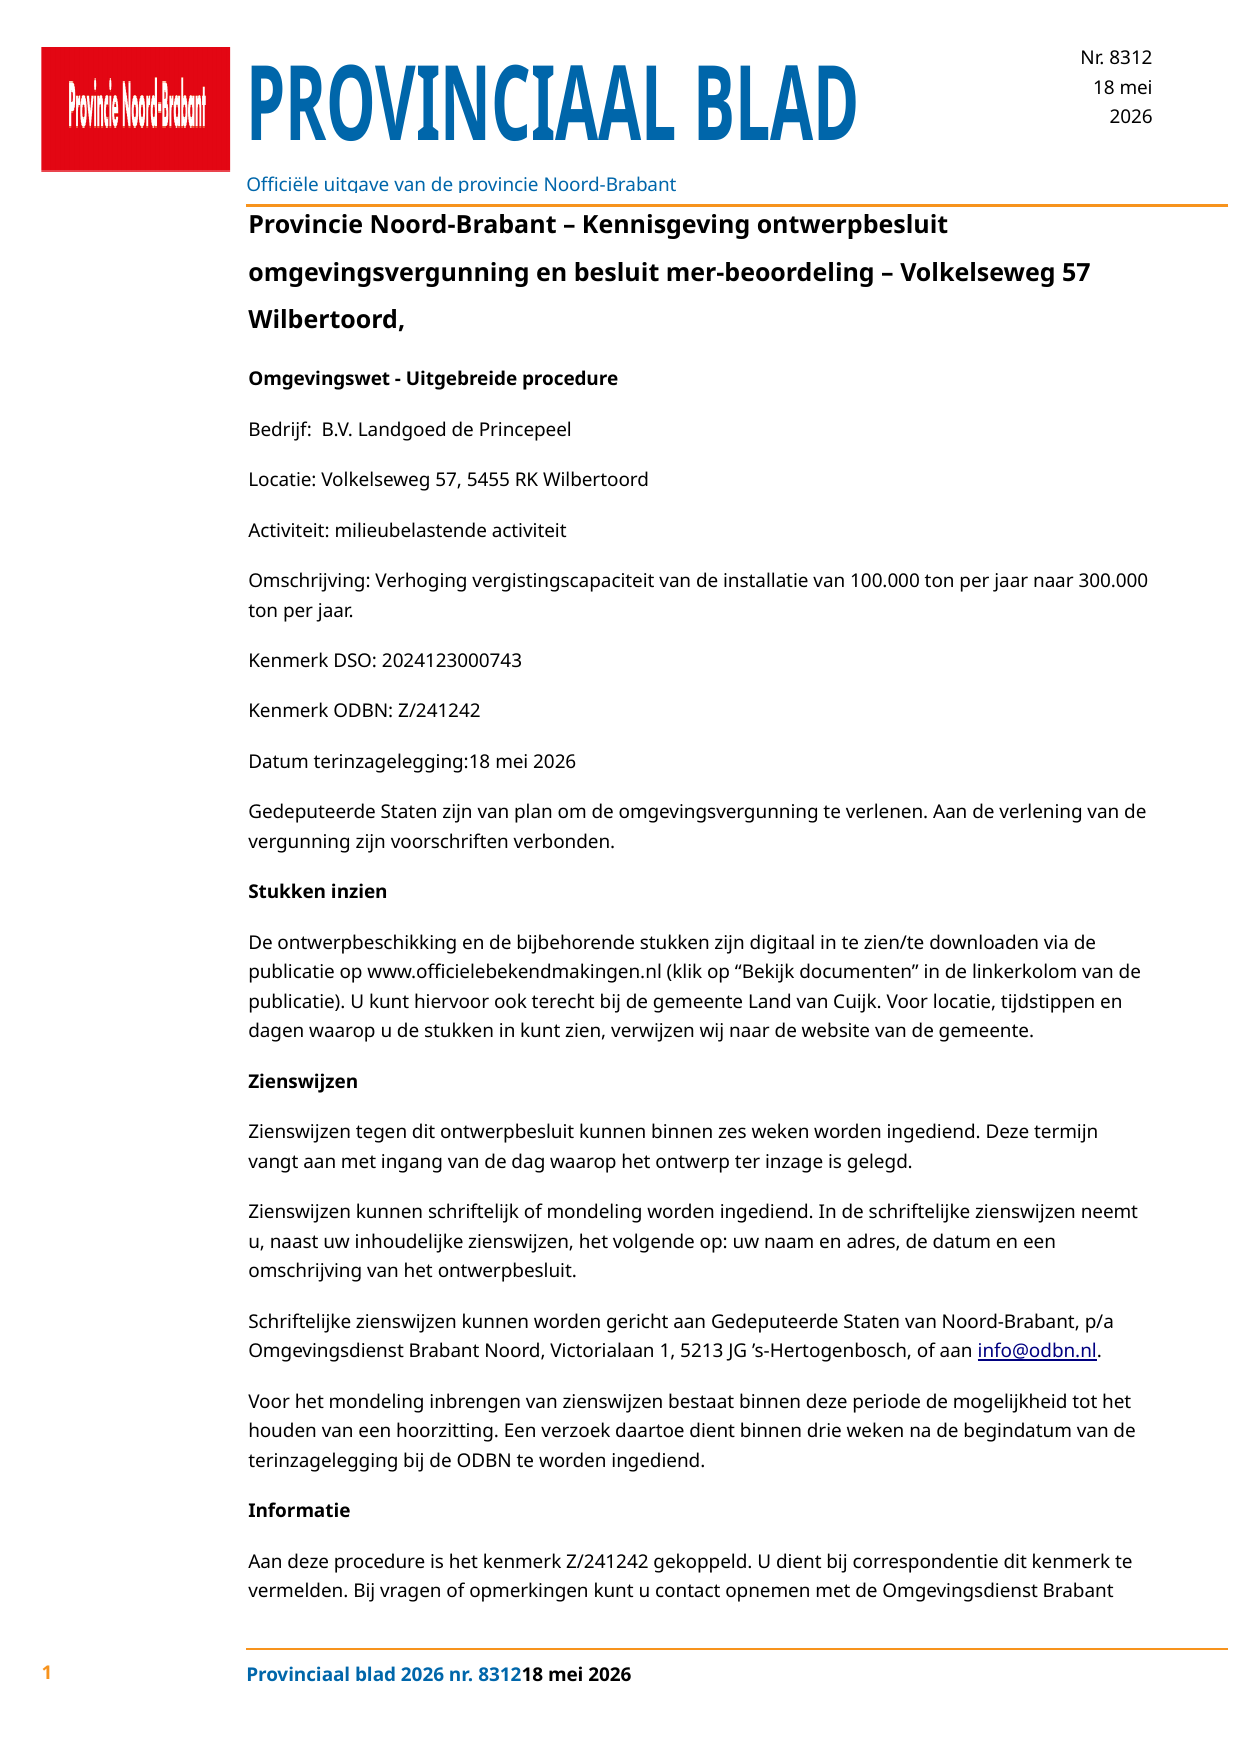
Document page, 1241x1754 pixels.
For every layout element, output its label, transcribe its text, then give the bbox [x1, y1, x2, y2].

text Zienswijzen tegen dit ontwerpbesluit kunnen binnen zes weken worden ingediend. Deze termijn vangt aan met ingang van de dag waarop het ontwerp ter inzage is gelegd. [248, 1118, 1152, 1174]
text Informatie [248, 1498, 1152, 1523]
text Activiteit: milieubelastende activiteit [248, 517, 1152, 542]
text Voor het mondeling inbrengen van zienswijzen bestaat binnen deze periode de mogelijkheid tot het houden van een hoorzitting. Een verzoek daartoe dient binnen drie weken na de begindatum van de terinzagelegging bij de ODBN te worden ingediend. [248, 1388, 1152, 1473]
text Kenmerk ODBN: Z/241242 [248, 698, 1152, 723]
text Bedrijf: B.V. Landgoed de Princepeel [248, 416, 1152, 442]
text De ontwerpbeschikking en de bijbehorende stukken zijn digitaal in te zien/te downloaden via de publicatie op www.officielebekendmakingen.nl (klik op “Bekijk documenten” in de linkerkolom van de publicatie). U kunt hiervoor ook terecht bij de gemeente Land van Cuijk. Voor locatie, tijdstippen en dagen waarop u de stukken in kunt zien, verwijzen wij naar de website van de gemeente. [248, 929, 1152, 1043]
text Schriftelijke zienswijzen kunnen worden gericht aan Gedeputeerde Staten van Noord-Brabant, p/a Omgevingsdienst Brabant Noord, Victorialaan 1, 5213 JG ’s-Hertogenbosch, of aan info@odbn.nl. [248, 1308, 1152, 1363]
text Zienswijzen kunnen schriftelijk of mondeling worden ingediend. In de schriftelijke zienswijzen neemt u, naast uw inhoudelijke zienswijzen, het volgende op: uw naam en adres, de datum en een omschrijving van het ontwerpbesluit. [248, 1198, 1152, 1283]
text Gedeputeerde Staten zijn van plan om de omgevingsvergunning te verlenen. Aan de verlening van de vergunning zijn voorschriften verbonden. [248, 798, 1152, 854]
text Aan deze procedure is het kenmerk Z/241242 gekoppeld. U dient bij correspondentie dit kenmerk te vermelden. Bij vragen of opmerkingen kunt u contact opnemen met de Omgevingsdienst Brabant [248, 1548, 1152, 1603]
text Stukken inzien [248, 878, 1152, 904]
text Kenmerk DSO: 2024123000743 [248, 647, 1152, 673]
text Omschrijving: Verhoging vergistingscapaciteit van de installatie van 100.000 ton per jaar naar 300.000 ton per jaar. [248, 567, 1152, 622]
text Datum terinzagelegging:18 mei 2026 [248, 748, 1152, 774]
text Omgevingswet - Uitgebreide procedure [248, 366, 1152, 391]
text Provincie Noord-Brabant – Kennisgeving ontwerpbesluit omgevingsvergunning en besluit mer-beoordeling – Volkelseweg 57 Wilbertoord, [248, 207, 1152, 336]
text Zienswijzen [248, 1068, 1152, 1094]
text Locatie: Volkelseweg 57, 5455 RK Wilbertoord [248, 466, 1152, 492]
picture [41, 47, 231, 172]
